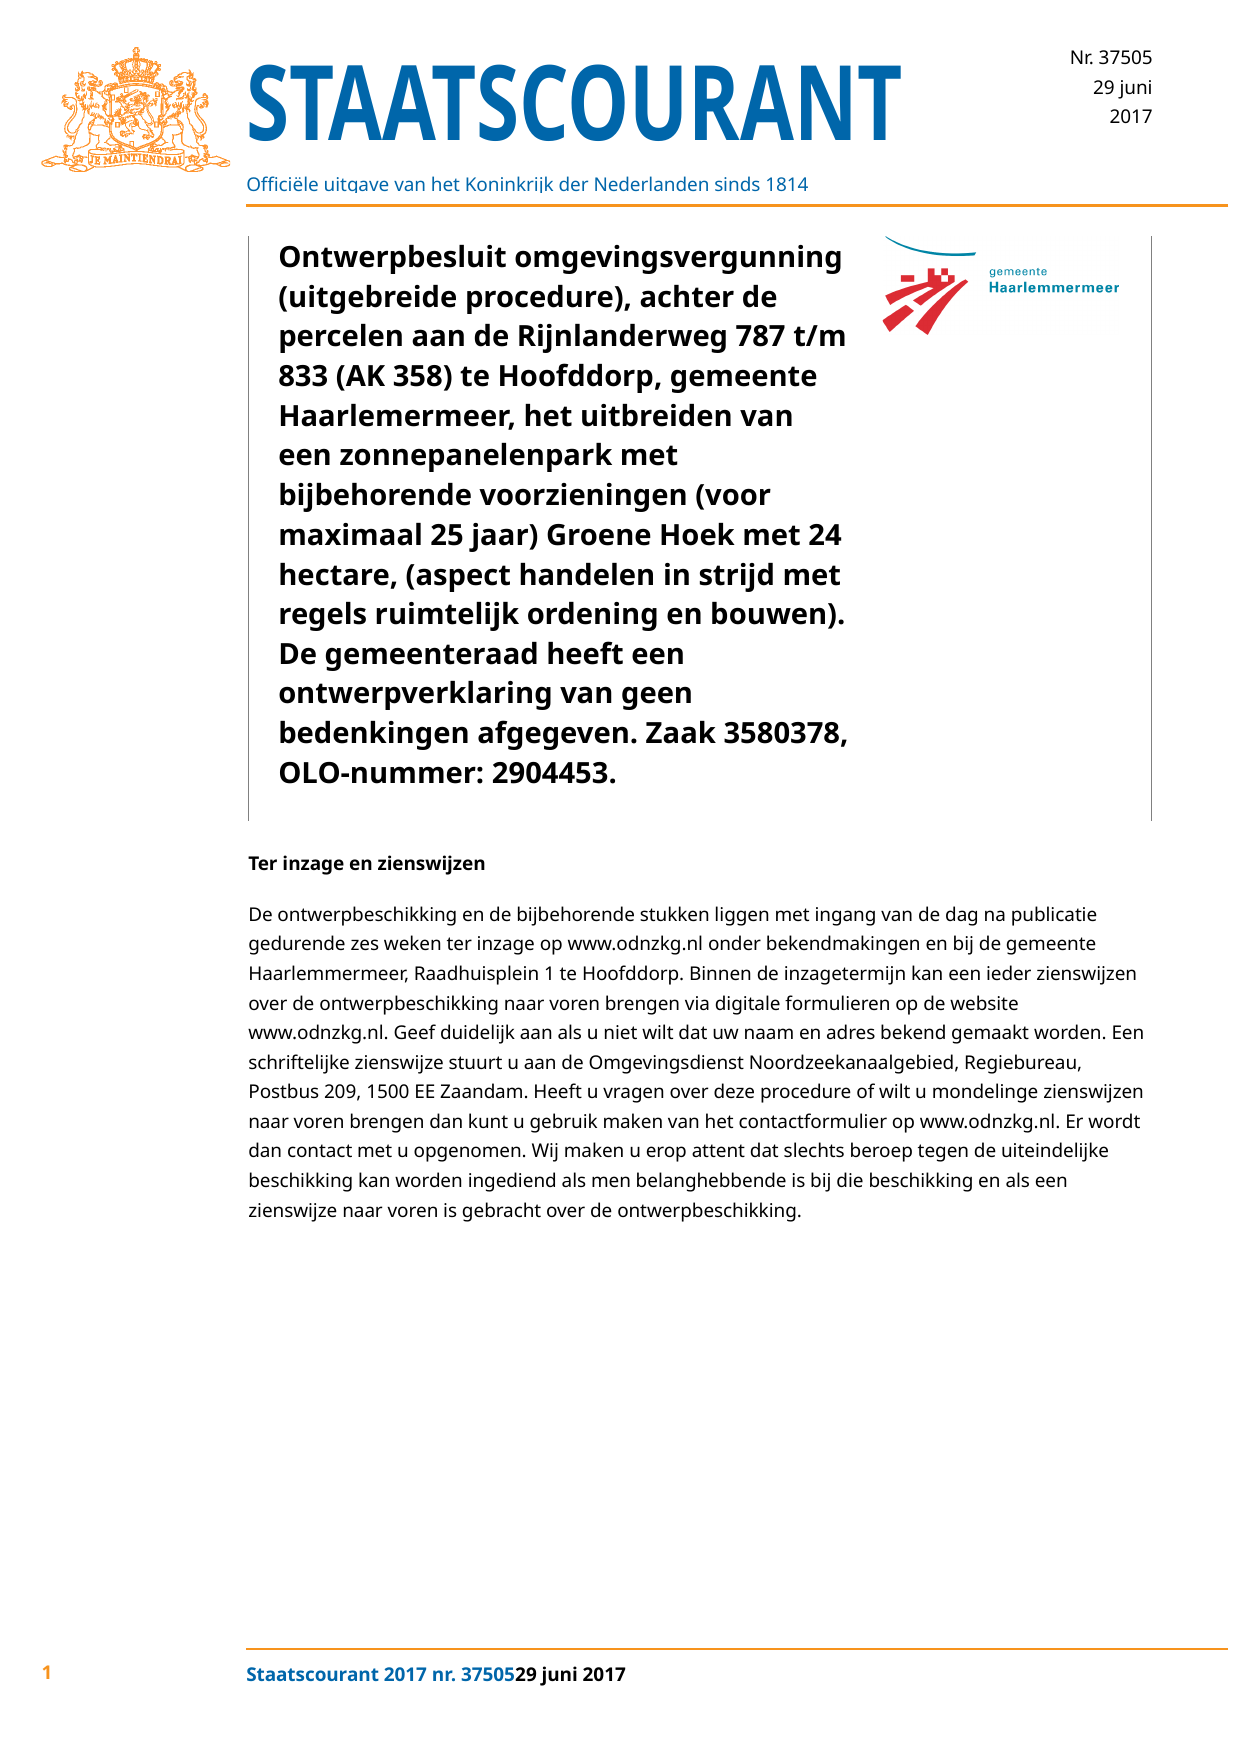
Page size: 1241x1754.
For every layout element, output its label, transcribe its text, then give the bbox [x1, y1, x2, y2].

text Ter inzage en zienswijzen [248, 851, 1152, 876]
picture [882, 236, 1119, 335]
table_header Ontwerpbesluit omgevingsvergunning (uitgebreide procedure), achter de percelen aan de Rijnlanderweg 787 t/m 833 (AK 358) te Hoofddorp, gemeente Haarlemermeer, het uitbreiden van een zonnepanelenpark met bijbehorende voorzieningen (voor maximaal 25 jaar) Groene Hoek met 24 hectare, (aspect handelen in strijd met regels ruimtelijk ordening en bouwen). De gemeenteraad heeft een ontwerpverklaring van geen bedenkingen afgegeven. Zaak 3580378, OLO-nummer: 2904453. [249, 236, 850, 821]
table_header [850, 236, 1151, 821]
text De ontwerpbeschikking en de bijbehorende stukken liggen met ingang van de dag na publicatie gedurende zes weken ter inzage op www.odnzkg.nl onder bekendmakingen en bij de gemeente Haarlemmermeer, Raadhuisplein 1 te Hoofddorp. Binnen de inzagetermijn kan een ieder zienswijzen over de ontwerpbeschikking naar voren brengen via digitale formulieren op de website www.odnzkg.nl. Geef duidelijk aan als u niet wilt dat uw naam en adres bekend gemaakt worden. Een schriftelijke zienswijze stuurt u aan de Omgevingsdienst Noordzeekanaalgebied, Regiebureau, Postbus 209, 1500 EE Zaandam. Heeft u vragen over deze procedure of wilt u mondelinge zienswijzen naar voren brengen dan kunt u gebruik maken van het contactformulier op www.odnzkg.nl. Er wordt dan contact met u opgenomen. Wij maken u erop attent dat slechts beroep tegen de uiteindelijke beschikking kan worden ingediend als men belanghebbende is bij die beschikking en als een zienswijze naar voren is gebracht over de ontwerpbeschikking. [248, 901, 1152, 1222]
picture [41, 47, 231, 172]
